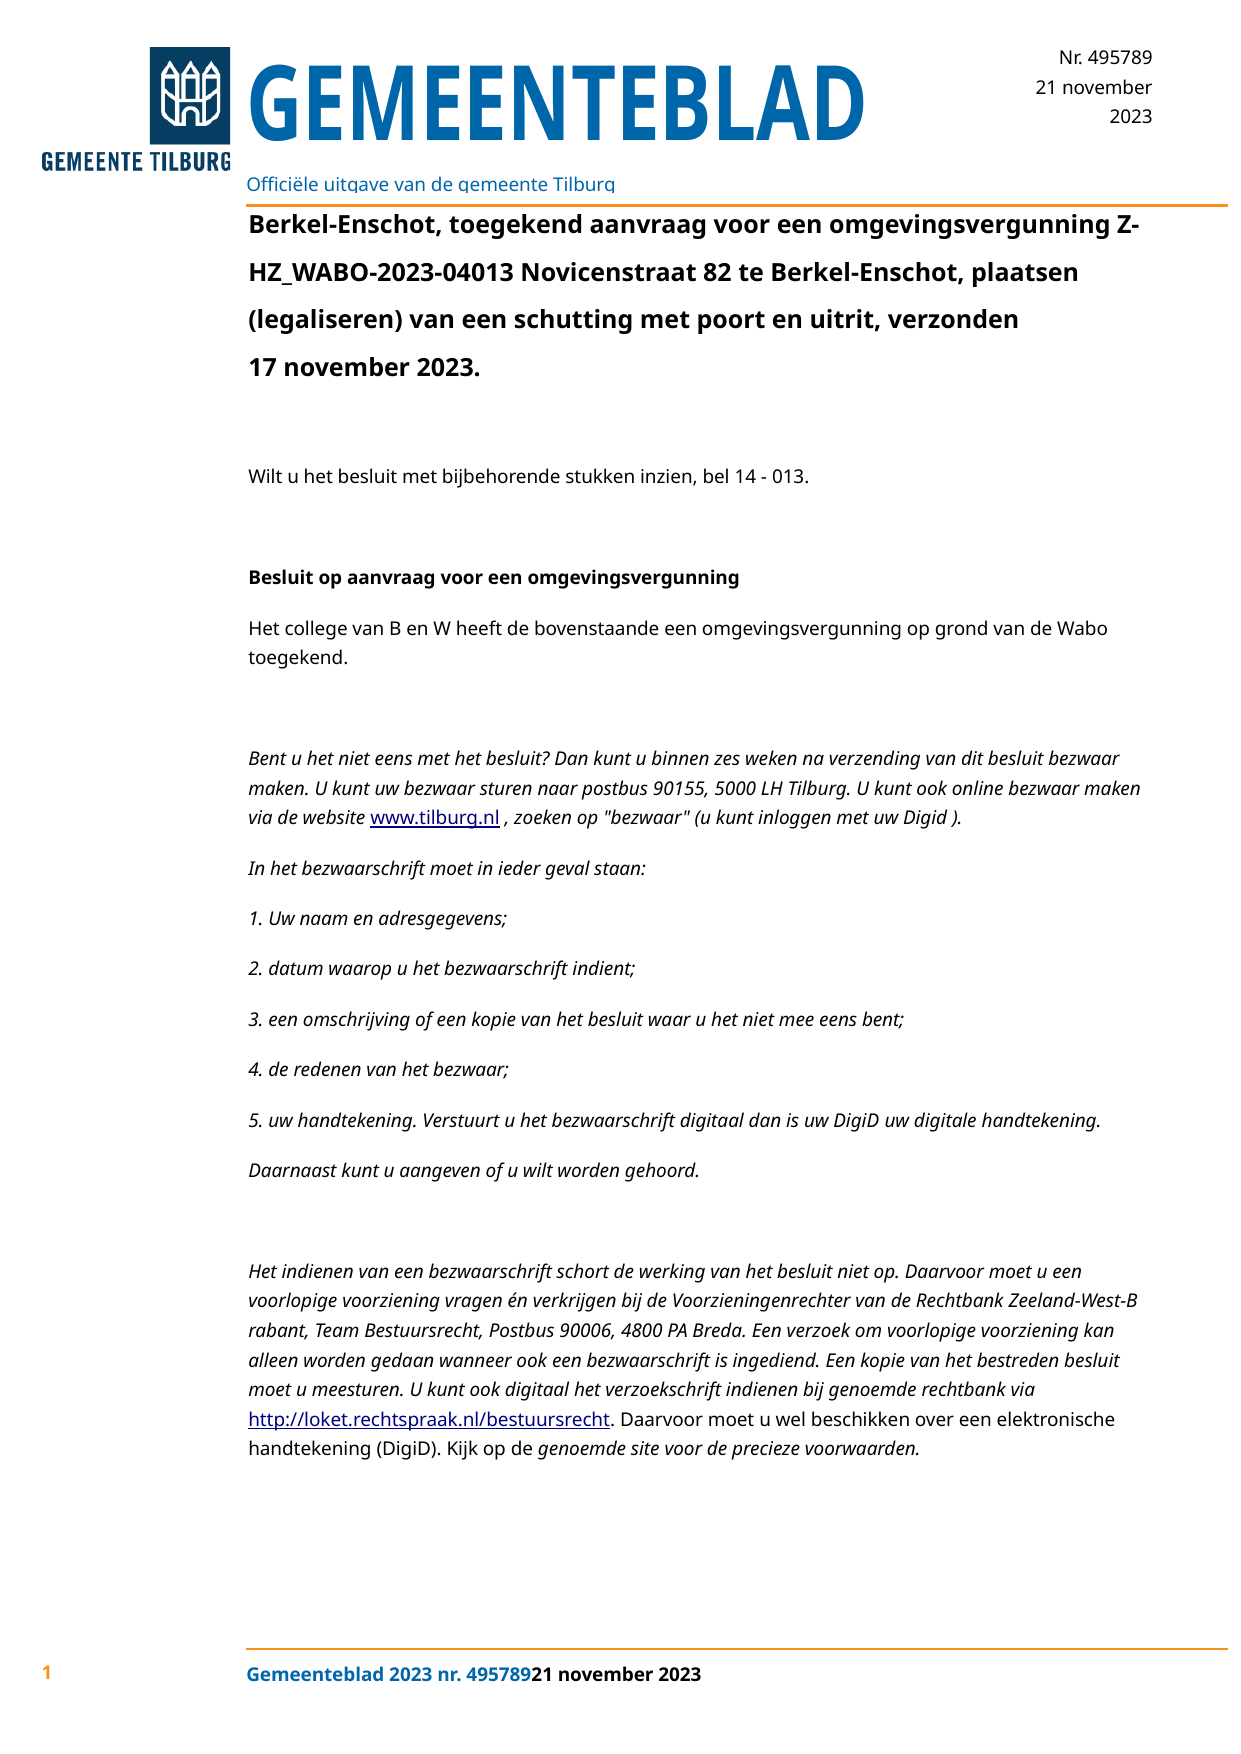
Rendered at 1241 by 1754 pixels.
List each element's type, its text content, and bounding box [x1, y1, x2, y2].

text 1. Uw naam en adresgegevens; [248, 905, 1152, 931]
text Besluit op aanvraag voor een omgevingsvergunning [248, 564, 1152, 590]
text Berkel-Enschot, toegekend aanvraag voor een omgevingsvergunning Z-HZ_WABO-2023-04013 Novicenstraat 82 te Berkel-Enschot, plaatsen (legaliseren) van een schutting met poort en uitrit, verzonden 17 november 2023. [248, 207, 1152, 384]
text In het bezwaarschrift moet in ieder geval staan: [248, 855, 1152, 881]
text 4. de redenen van het bezwaar; [248, 1056, 1152, 1082]
text 2. datum waarop u het bezwaarschrift indient; [248, 956, 1152, 981]
text 3. een omschrijving of een kopie van het besluit waar u het niet mee eens bent; [248, 1006, 1152, 1032]
text Daarnaast kunt u aangeven of u wilt worden gehoord. [248, 1157, 1152, 1183]
text Het college van B en W heeft de bovenstaande een omgevingsvergunning op grond van de Wabo toegekend. [248, 615, 1152, 670]
text Het indienen van een bezwaarschrift schort de werking van het besluit niet op. Daarvoor moet u een voorlopige voorziening vragen én verkrijgen bij de Voorzieningenrechter van de Rechtbank Zeeland-West-B rabant, Team Bestuursrecht, Postbus 90006, 4800 PA Breda. Een verzoek om voorlopige voorziening kan alleen worden gedaan wanneer ook een bezwaarschrift is ingediend. Een kopie van het bestreden besluit moet u meesturen. U kunt ook digitaal het verzoekschrift indienen bij genoemde rechtbank via http://loket.rechtspraak.nl/bestuursrecht. Daarvoor moet u wel beschikken over een elektronische handtekening (DigiD). Kijk op de genoemde site voor de precieze voorwaarden. [248, 1258, 1152, 1461]
text Bent u het niet eens met het besluit? Dan kunt u binnen zes weken na verzending van dit besluit bezwaar maken. U kunt uw bezwaar sturen naar postbus 90155, 5000 LH Tilburg. U kunt ook online bezwaar maken via de website www.tilburg.nl , zoeken op "bezwaar" (u kunt inloggen met uw Digid ). [248, 745, 1152, 830]
picture [41, 47, 231, 172]
text 5. uw handtekening. Verstuurt u het bezwaarschrift digitaal dan is uw DigiD uw digitale handtekening. [248, 1107, 1152, 1133]
text Wilt u het besluit met bijbehorende stukken inzien, bel 14 - 013. [248, 463, 1152, 489]
